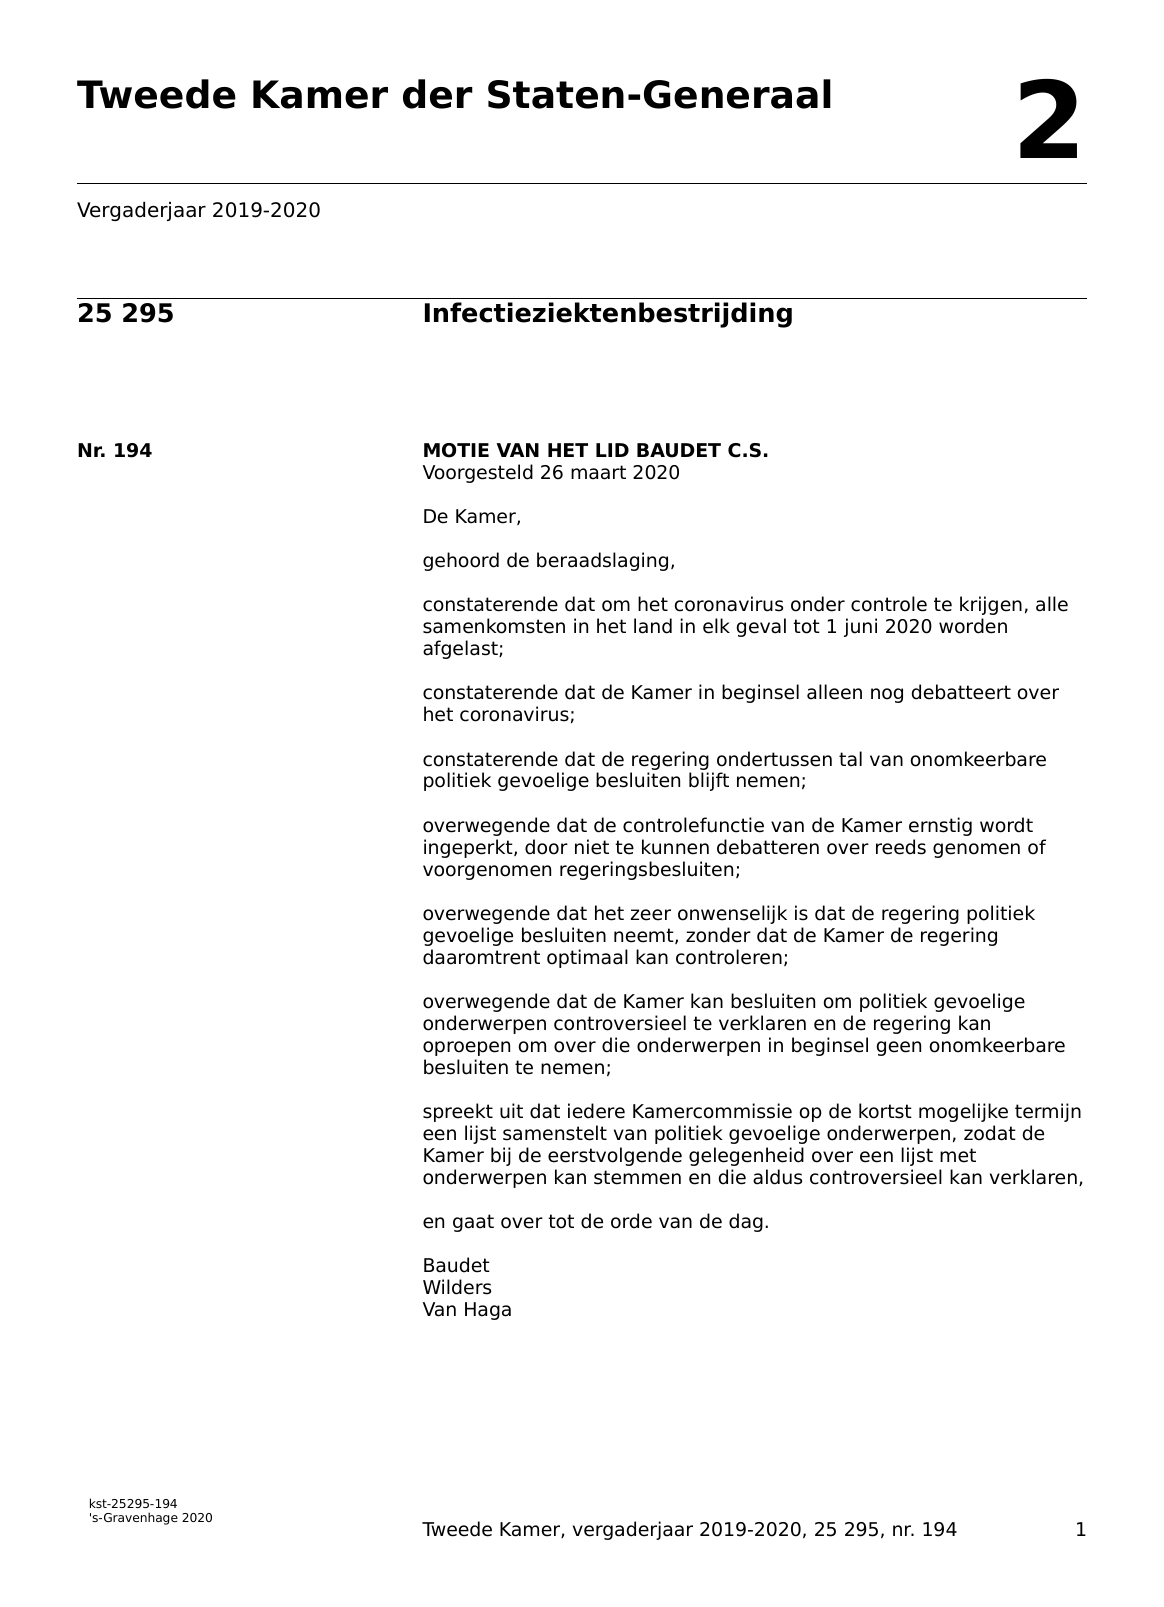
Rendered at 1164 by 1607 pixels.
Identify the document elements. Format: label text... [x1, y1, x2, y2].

text Van Haga [422, 1299, 1087, 1321]
subtitle 25 295 Infectieziektenbestrijding [77, 299, 1087, 329]
text constaterende dat om het coronavirus onder controle te krijgen, alle samenkomsten in het land in elk geval tot 1 juni 2020 worden afgelast; [422, 594, 1087, 660]
text De Kamer, [422, 506, 1087, 528]
text overwegende dat de Kamer kan besluiten om politiek gevoelige onderwerpen controversieel te verklaren en de regering kan oproepen om over die onderwerpen in beginsel geen onomkeerbare besluiten te nemen; [422, 991, 1087, 1079]
text kst-25295-194 [88, 1497, 323, 1511]
subtitle Nr. 194 MOTIE VAN HET LID BAUDET C.S. [77, 440, 1087, 462]
table_header Tweede Kamer der Staten-Generaal [77, 59, 886, 183]
text overwegende dat het zeer onwenselijk is dat de regering politiek gevoelige besluiten neemt, zonder dat de Kamer de regering daaromtrent optimaal kan controleren; [422, 903, 1087, 969]
table_header 2 [886, 59, 1087, 183]
text Baudet [422, 1255, 1087, 1277]
text spreekt uit dat iedere Kamercommissie op de kortst mogelijke termijn een lijst samenstelt van politiek gevoelige onderwerpen, zodat de Kamer bij de eerstvolgende gelegenheid over een lijst met onderwerpen kan stemmen en die aldus controversieel kan verklaren, [422, 1101, 1087, 1189]
table_cell Vergaderjaar 2019-2020 [77, 184, 1087, 298]
text overwegende dat de controlefunctie van de Kamer ernstig wordt ingeperkt, door niet te kunnen debatteren over reeds genomen of voorgenomen regeringsbesluiten; [422, 814, 1087, 881]
text Voorgesteld 26 maart 2020 [422, 462, 1087, 484]
text constaterende dat de Kamer in beginsel alleen nog debatteert over het coronavirus; [422, 682, 1087, 726]
text constaterende dat de regering ondertussen tal van onomkeerbare politiek gevoelige besluiten blijft nemen; [422, 748, 1087, 792]
text Wilders [422, 1277, 1087, 1299]
text gehoord de beraadslaging, [422, 550, 1087, 572]
text en gaat over tot de orde van de dag. [422, 1211, 1087, 1233]
text 's-Gravenhage 2020 [88, 1511, 323, 1525]
